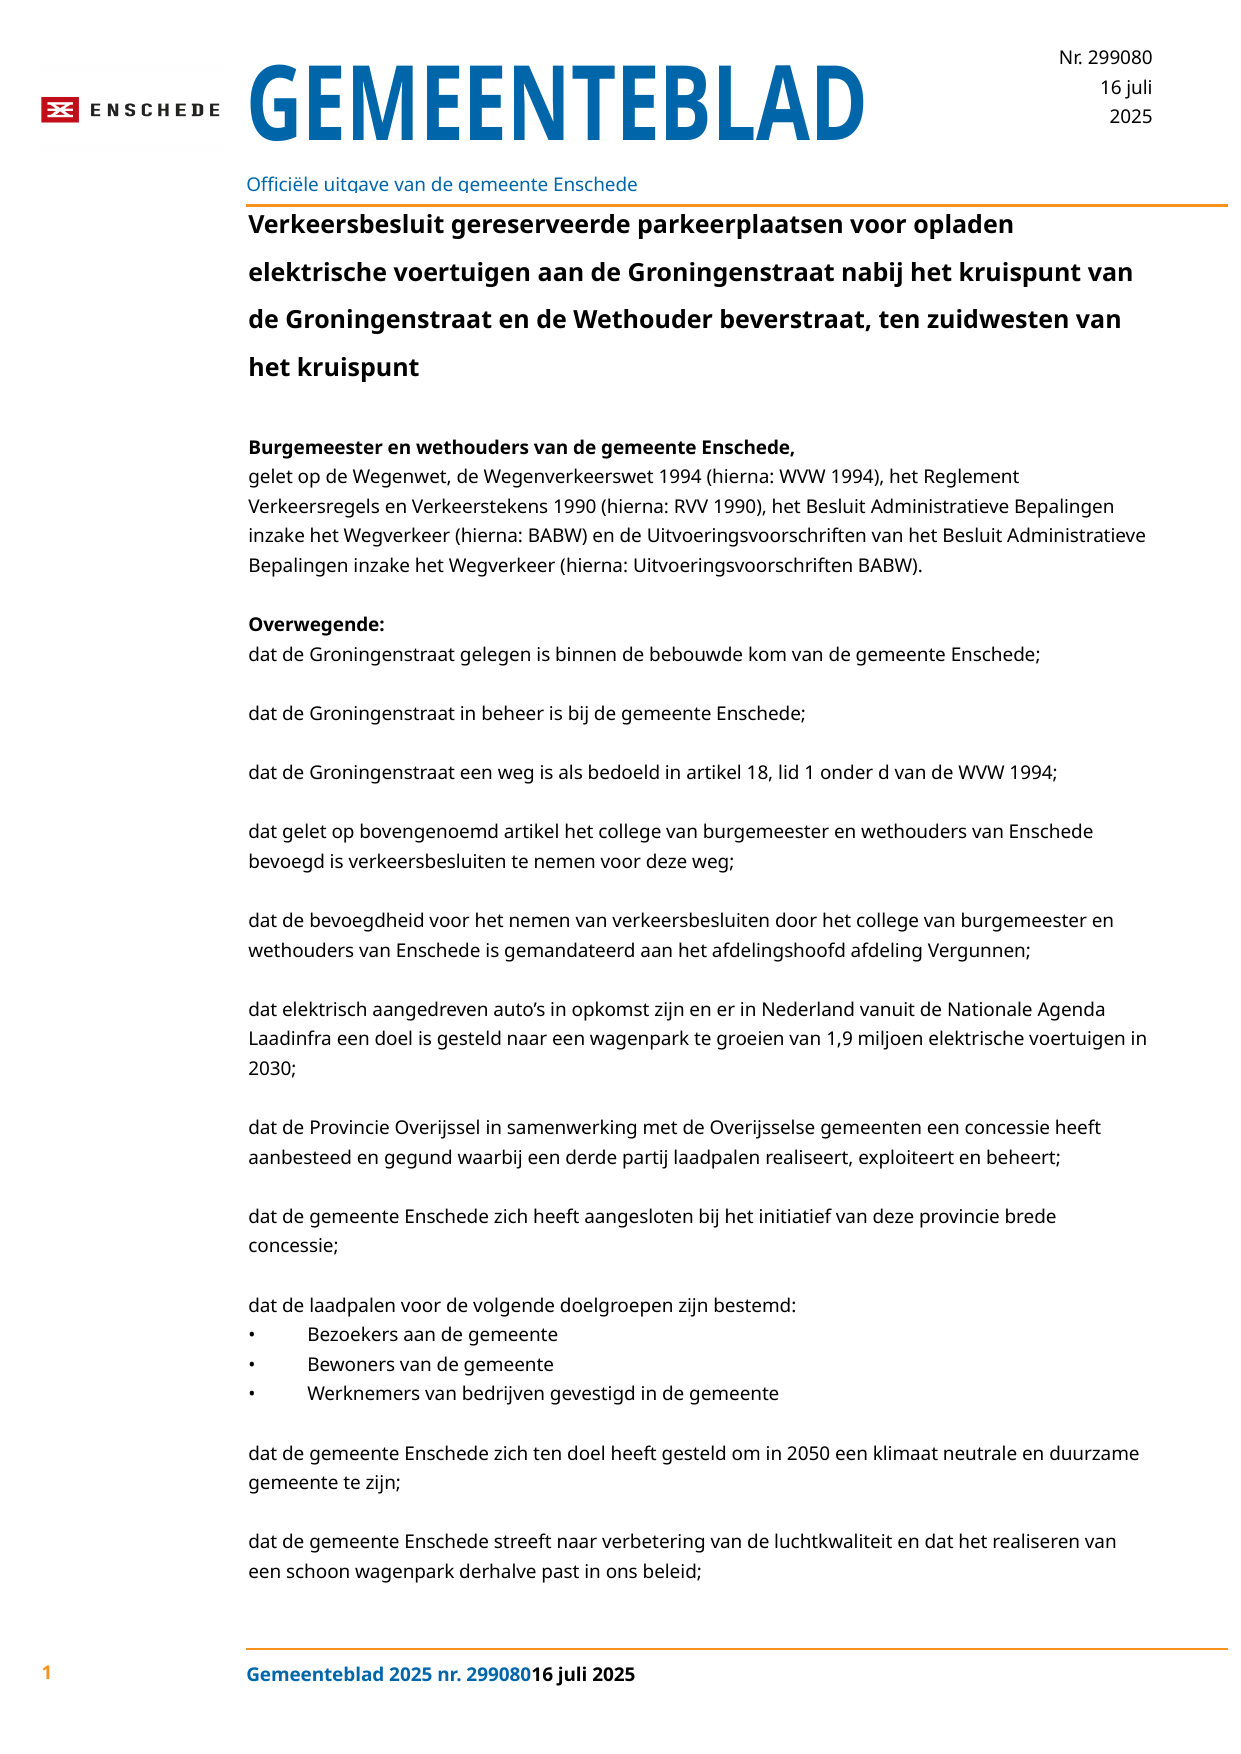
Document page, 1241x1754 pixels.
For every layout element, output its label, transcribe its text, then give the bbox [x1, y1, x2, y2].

text gelet op de Wegenwet, de Wegenverkeerswet 1994 (hierna: WVW 1994), het Reglement Verkeersregels en Verkeerstekens 1990 (hierna: RVV 1990), het Besluit Administratieve Bepalingen inzake het Wegverkeer (hierna: BABW) en de Uitvoeringsvoorschriften van het Besluit Administratieve Bepalingen inzake het Wegverkeer (hierna: Uitvoeringsvoorschriften BABW). [248, 463, 1152, 578]
text dat de Groningenstraat gelegen is binnen de bebouwde kom van de gemeente Enschede; [248, 641, 1152, 667]
list Bewoners van de gemeente [248, 1351, 1152, 1377]
text dat de Groningenstraat in beheer is bij de gemeente Enschede; [248, 700, 1152, 726]
text dat de Groningenstraat een weg is als bedoeld in artikel 18, lid 1 onder d van de WVW 1994; [248, 759, 1152, 785]
list Werknemers van bedrijven gevestigd in de gemeente [248, 1381, 1152, 1406]
text Burgemeester en wethouders van de gemeente Enschede, [248, 434, 1152, 459]
text dat gelet op bovengenoemd artikel het college van burgemeester en wethouders van Enschede bevoegd is verkeersbesluiten te nemen voor deze weg; [248, 818, 1152, 874]
text dat de gemeente Enschede streeft naar verbetering van de luchtkwaliteit en dat het realiseren van een schoon wagenpark derhalve past in ons beleid; [248, 1528, 1152, 1584]
text dat de laadpalen voor de volgende doelgroepen zijn bestemd: [248, 1292, 1152, 1317]
text dat de bevoegdheid voor het nemen van verkeersbesluiten door het college van burgemeester en wethouders van Enschede is gemandateerd aan het afdelingshoofd afdeling Vergunnen; [248, 907, 1152, 962]
text dat de gemeente Enschede zich ten doel heeft gesteld om in 2050 een klimaat neutrale en duurzame gemeente te zijn; [248, 1440, 1152, 1495]
text Verkeersbesluit gereserveerde parkeerplaatsen voor opladen elektrische voertuigen aan de Groningenstraat nabij het kruispunt van de Groningenstraat en de Wethouder beverstraat, ten zuidwesten van het kruispunt [248, 207, 1152, 384]
list Bezoekers aan de gemeente [248, 1321, 1152, 1347]
text dat de gemeente Enschede zich heeft aangesloten bij het initiatief van deze provincie brede concessie; [248, 1203, 1152, 1258]
text dat de Provincie Overijssel in samenwerking met de Overijsselse gemeenten een concessie heeft aanbesteed en gegund waarbij een derde partij laadpalen realiseert, exploiteert en beheert; [248, 1114, 1152, 1169]
text dat elektrisch aangedreven auto’s in opkomst zijn en er in Nederland vanuit de Nationale Agenda Laadinfra een doel is gesteld naar een wagenpark te groeien van 1,9 miljoen elektrische voertuigen in 2030; [248, 996, 1152, 1081]
picture [41, 47, 231, 172]
text Overwegende: [248, 611, 1152, 637]
